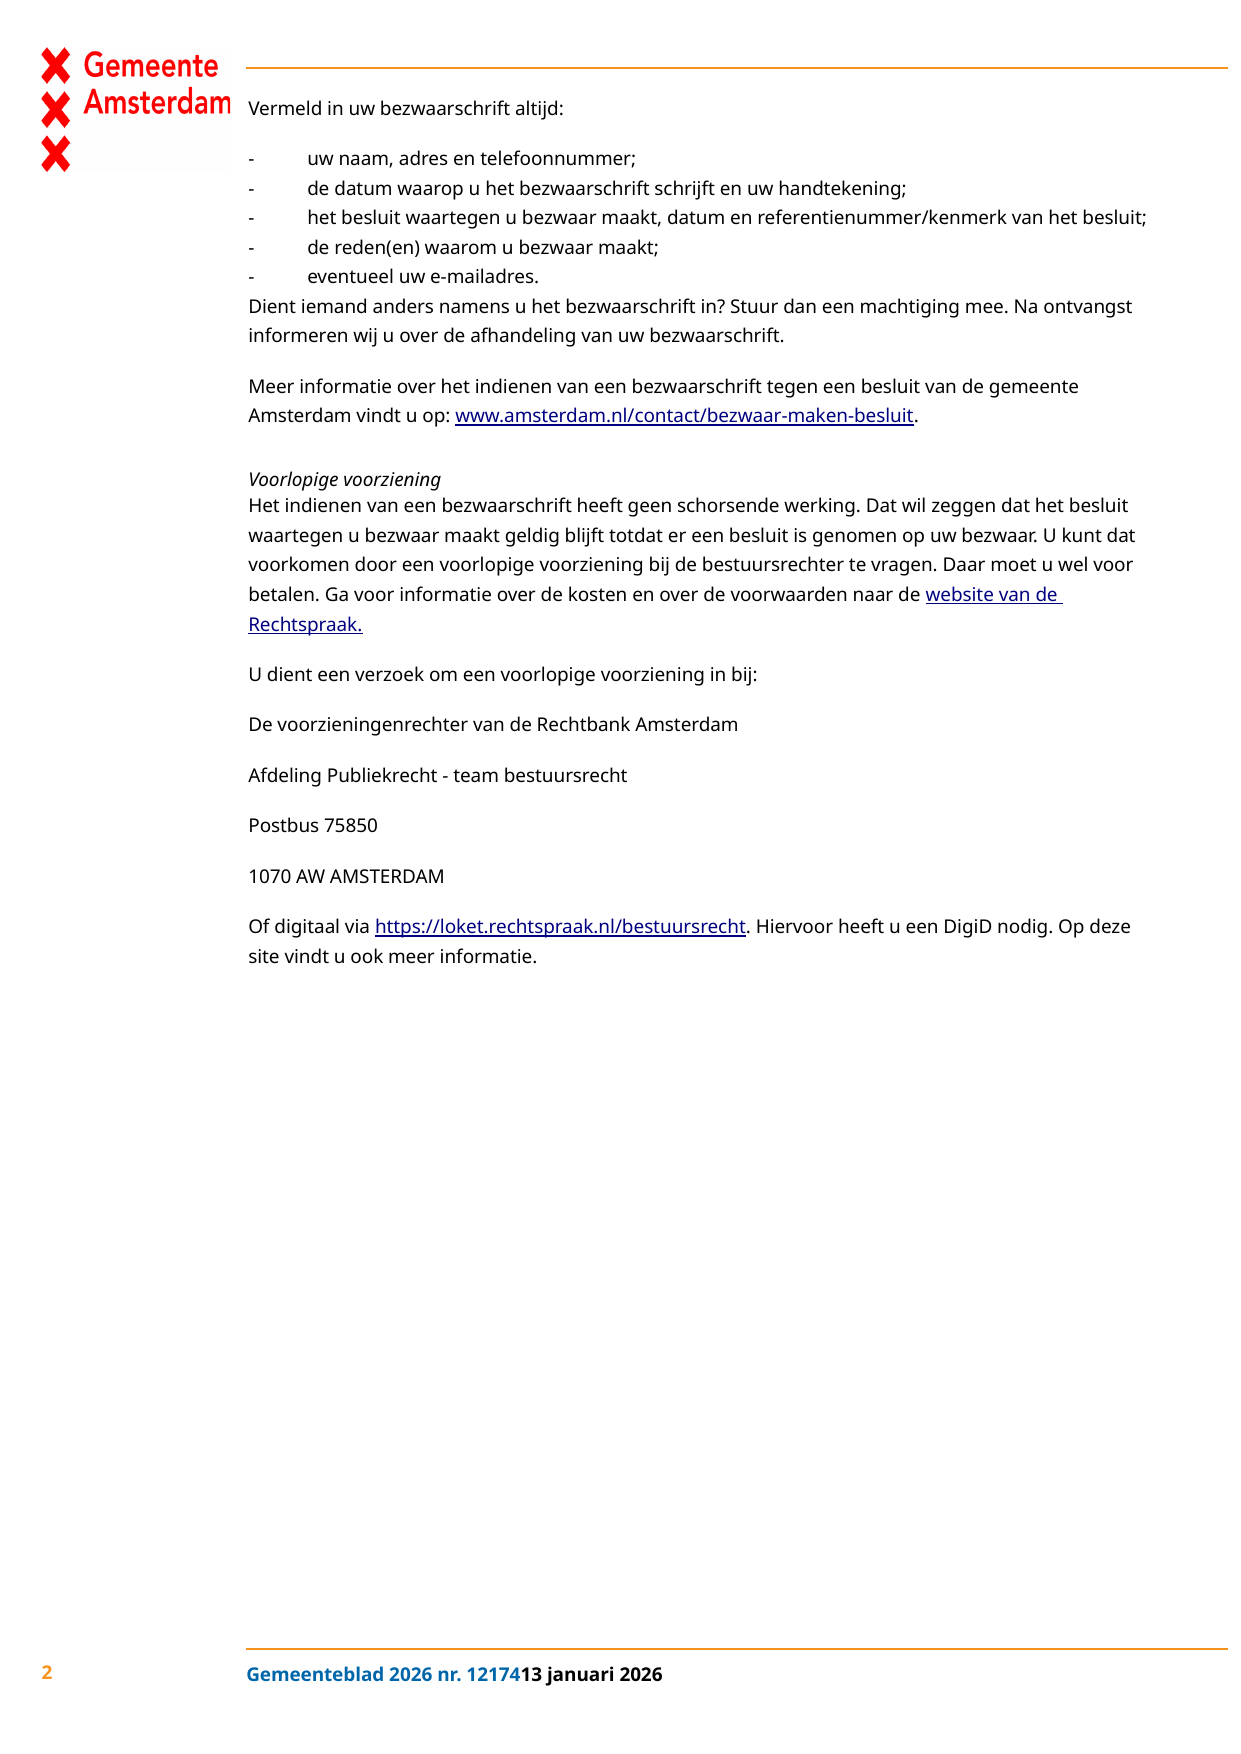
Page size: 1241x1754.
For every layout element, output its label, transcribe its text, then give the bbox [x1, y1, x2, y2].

text Voorlopige voorziening [248, 467, 1152, 492]
text Afdeling Publiekrecht - team bestuursrecht [248, 762, 1152, 788]
text Meer informatie over het indienen van een bezwaarschrift tegen een besluit van de gemeente Amsterdam vindt u op: www.amsterdam.nl/contact/bezwaar-maken-besluit. [248, 373, 1152, 428]
picture [41, 47, 231, 172]
text Of digitaal via https://loket.rechtspraak.nl/bestuursrecht. Hiervoor heeft u een DigiD nodig. Op deze site vindt u ook meer informatie. [248, 913, 1152, 968]
text 1070 AW AMSTERDAM [248, 863, 1152, 888]
list de reden(en) waarom u bezwaar maakt; [248, 234, 1152, 260]
text De voorzieningenrechter van de Rechtbank Amsterdam [248, 712, 1152, 737]
list eventueel uw e-mailadres. [248, 263, 1152, 289]
text Vermeld in uw bezwaarschrift altijd: [248, 95, 1152, 121]
text U dient een verzoek om een voorlopige voorziening in bij: [248, 661, 1152, 687]
list uw naam, adres en telefoonnummer; [248, 145, 1152, 171]
list de datum waarop u het bezwaarschrift schrijft en uw handtekening; [248, 175, 1152, 201]
list het besluit waartegen u bezwaar maakt, datum en referentienummer/kenmerk van het besluit; [248, 204, 1152, 230]
text Het indienen van een bezwaarschrift heeft geen schorsende werking. Dat wil zeggen dat het besluit waartegen u bezwaar maakt geldig blijft totdat er een besluit is genomen op uw bezwaar. U kunt dat voorkomen door een voorlopige voorziening bij de bestuursrechter te vragen. Daar moet u wel voor betalen. Ga voor informatie over de kosten en over de voorwaarden naar de website van de Rechtspraak. [248, 492, 1152, 636]
text Dient iemand anders namens u het bezwaarschrift in? Stuur dan een machtiging mee. Na ontvangst informeren wij u over de afhandeling van uw bezwaarschrift. [248, 293, 1152, 348]
text Postbus 75850 [248, 812, 1152, 838]
